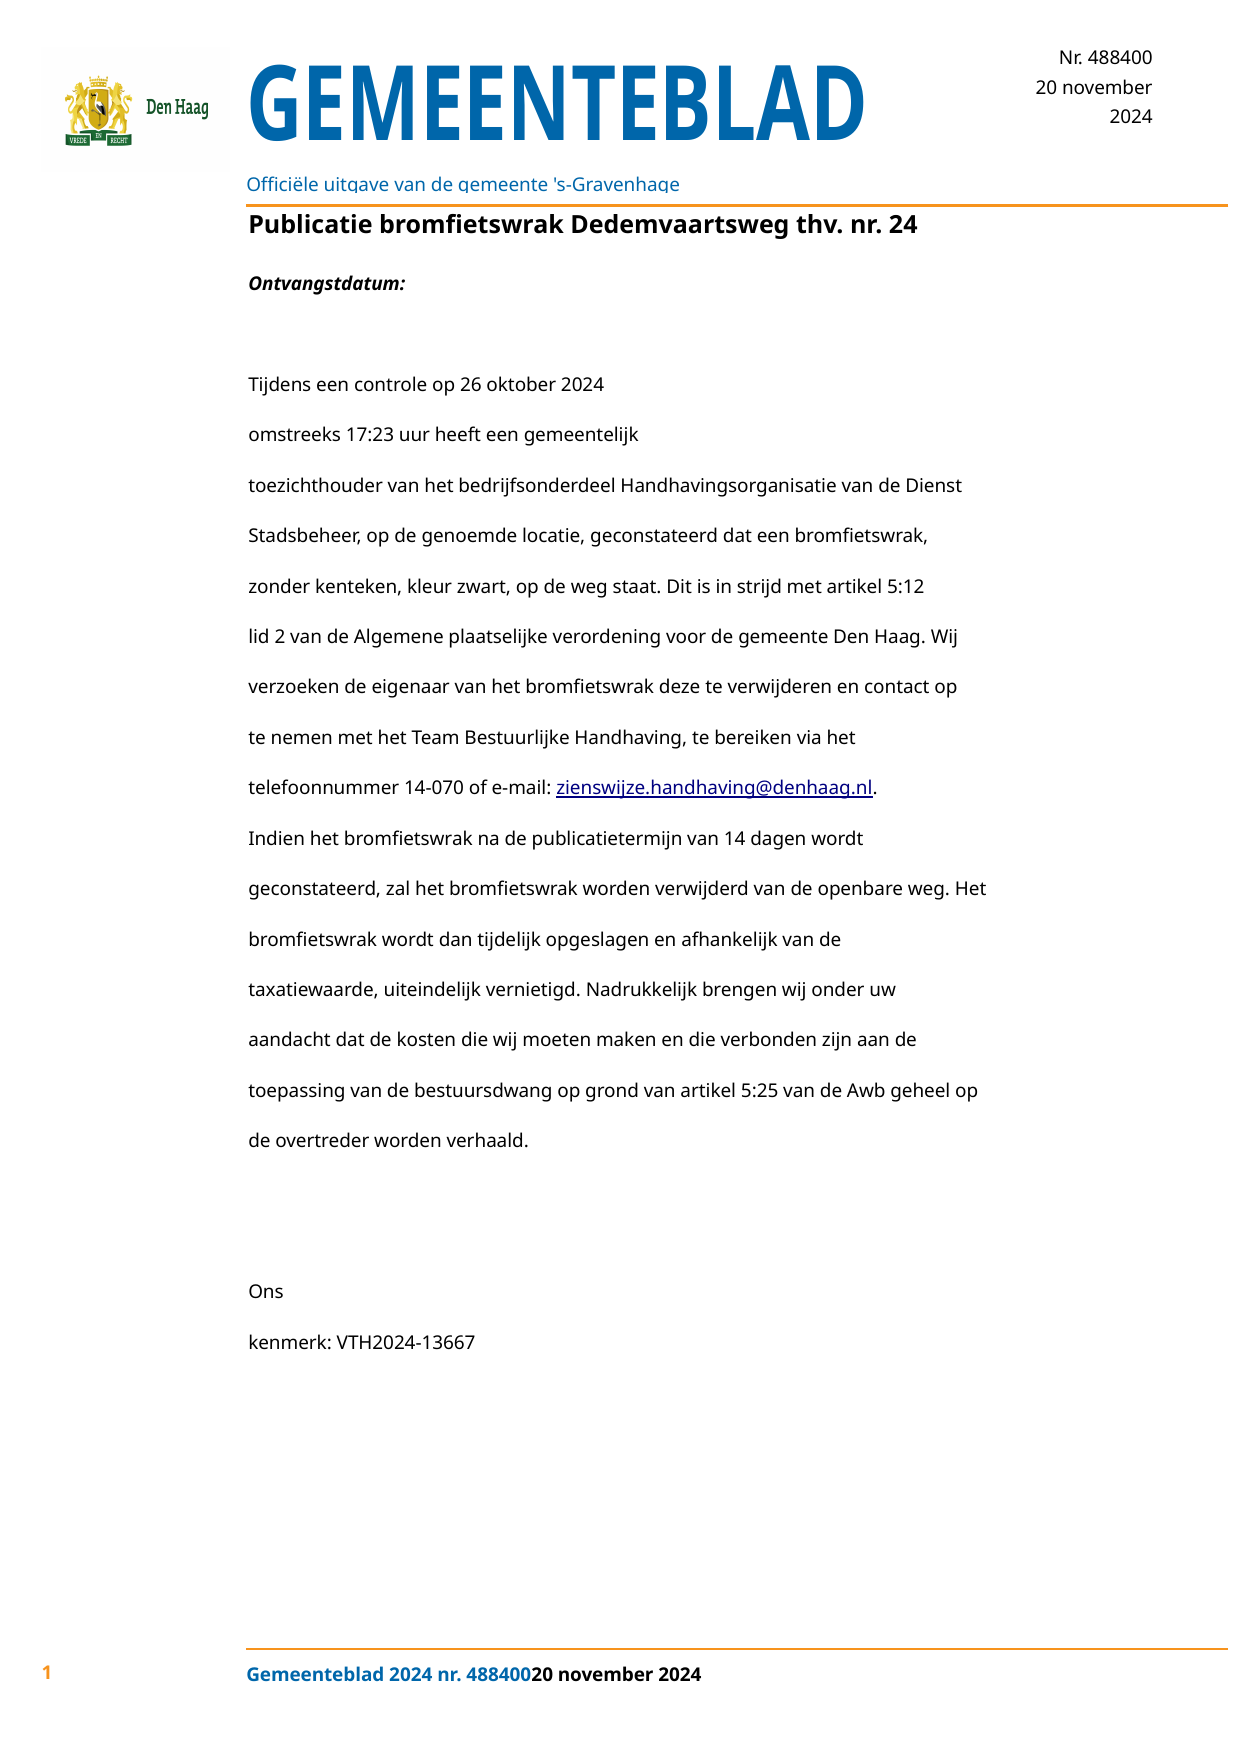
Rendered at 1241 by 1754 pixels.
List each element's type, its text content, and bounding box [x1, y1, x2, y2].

text zonder kenteken, kleur zwart, op de weg staat. Dit is in strijd met artikel 5:12 [248, 573, 1152, 598]
text aandacht dat de kosten die wij moeten maken en die verbonden zijn aan de [248, 1027, 1152, 1052]
text Ontvangstdatum: [248, 270, 1152, 296]
text toezichthouder van het bedrijfsonderdeel Handhavingsorganisatie van de Dienst [248, 472, 1152, 498]
text Stadsbeheer, op de genoemde locatie, geconstateerd dat een bromfietswrak, [248, 522, 1152, 548]
picture [41, 47, 231, 172]
text geconstateerd, zal het bromfietswrak worden verwijderd van de openbare weg. Het [248, 875, 1152, 901]
text telefoonnummer 14-070 of e-mail: zienswijze.handhaving@denhaag.nl. [248, 774, 1152, 800]
text Tijdens een controle op 26 oktober 2024 [248, 371, 1152, 397]
text taxatiewaarde, uiteindelijk vernietigd. Nadrukkelijk brengen wij onder uw [248, 976, 1152, 1002]
text toepassing van de bestuursdwang op grond van artikel 5:25 van de Awb geheel op [248, 1077, 1152, 1103]
text Indien het bromfietswrak na de publicatietermijn van 14 dagen wordt [248, 825, 1152, 851]
text kenmerk: VTH2024-13667 [248, 1329, 1152, 1355]
text de overtreder worden verhaald. [248, 1127, 1152, 1153]
text bromfietswrak wordt dan tijdelijk opgeslagen en afhankelijk van de [248, 926, 1152, 951]
text Publicatie bromfietswrak Dedemvaartsweg thv. nr. 24 [248, 207, 1152, 241]
text te nemen met het Team Bestuurlijke Handhaving, te bereiken via het [248, 724, 1152, 750]
text verzoeken de eigenaar van het bromfietswrak deze te verwijderen en contact op [248, 674, 1152, 699]
text omstreeks 17:23 uur heeft een gemeentelijk [248, 422, 1152, 447]
text lid 2 van de Algemene plaatselijke verordening voor de gemeente Den Haag. Wij [248, 623, 1152, 649]
text Ons [248, 1279, 1152, 1304]
